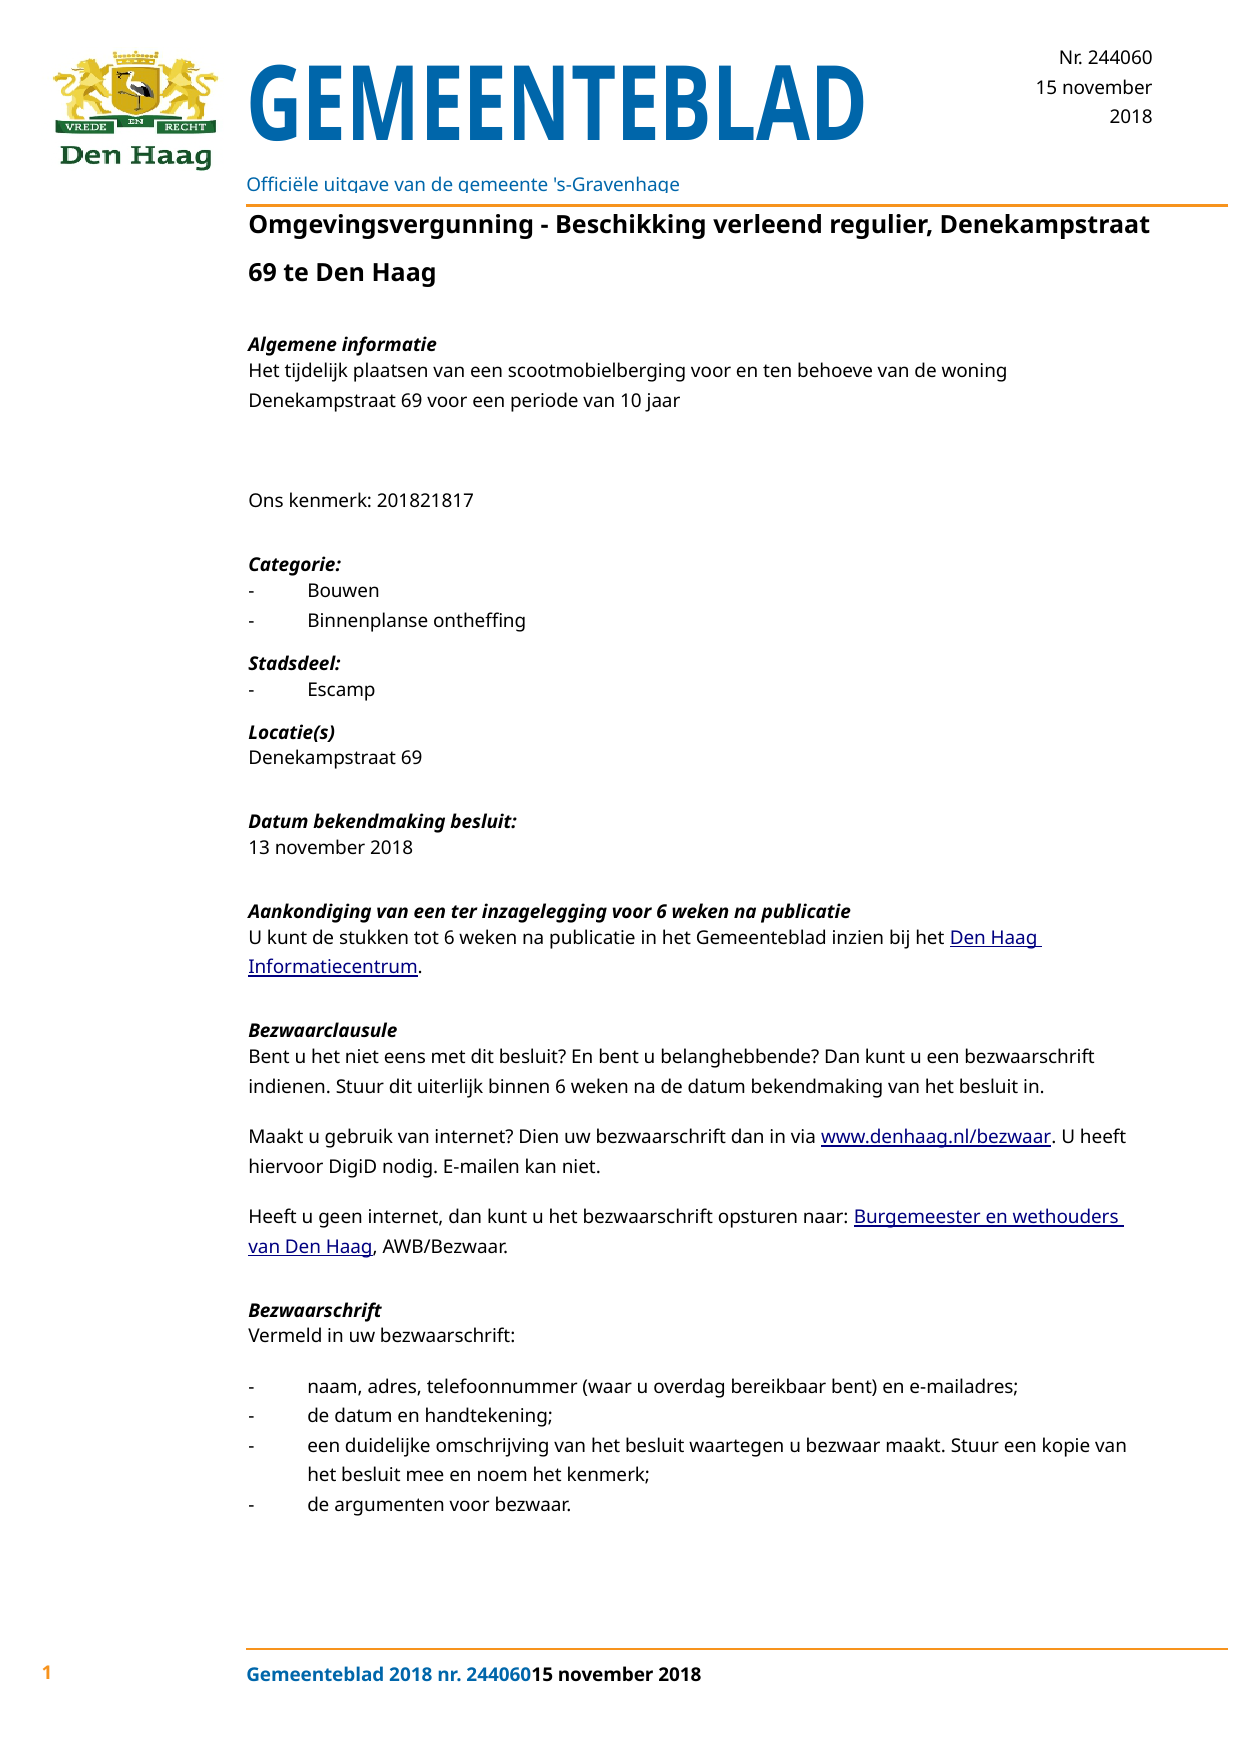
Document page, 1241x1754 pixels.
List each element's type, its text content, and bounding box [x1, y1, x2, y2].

list Escamp [248, 676, 1152, 701]
text Bezwaarschrift [248, 1297, 1152, 1322]
list naam, adres, telefoonnummer (waar u overdag bereikbaar bent) en e-mailadres; [248, 1373, 1152, 1399]
text Aankondiging van een ter inzagelegging voor 6 weken na publicatie [248, 898, 1152, 924]
list Bouwen [248, 577, 1152, 603]
text Datum bekendmaking besluit: [248, 808, 1152, 834]
list de argumenten voor bezwaar. [248, 1491, 1152, 1517]
text Algemene informatie [248, 331, 1152, 357]
text Heeft u geen internet, dan kunt u het bezwaarschrift opsturen naar: Burgemeester en wethouders van Den Haag, AWB/Bezwaar. [248, 1203, 1152, 1258]
text Stadsdeel: [248, 650, 1152, 676]
text Denekampstraat 69 [248, 744, 1152, 770]
text Locatie(s) [248, 719, 1152, 744]
text Bezwaarclausule [248, 1017, 1152, 1043]
text Omgevingsvergunning - Beschikking verleend regulier, Denekampstraat 69 te Den Haag [248, 207, 1152, 288]
text Vermeld in uw bezwaarschrift: [248, 1322, 1152, 1348]
text Het tijdelijk plaatsen van een scootmobielberging voor en ten behoeve van de woning Denekampstraat 69 voor een periode van 10 jaar [248, 357, 1152, 412]
text Maakt u gebruik van internet? Dien uw bezwaarschrift dan in via www.denhaag.nl/bezwaar. U heeft hiervoor DigiD nodig. E-mailen kan niet. [248, 1123, 1152, 1178]
text Bent u het niet eens met dit besluit? En bent u belanghebbende? Dan kunt u een bezwaarschrift indienen. Stuur dit uiterlijk binnen 6 weken na de datum bekendmaking van het besluit in. [248, 1043, 1152, 1098]
list de datum en handtekening; [248, 1402, 1152, 1428]
text Ons kenmerk: 201821817 [248, 488, 1152, 513]
list Binnenplanse ontheffing [248, 607, 1152, 633]
list een duidelijke omschrijving van het besluit waartegen u bezwaar maakt. Stuur een kopie van het besluit mee en noem het kenmerk; [248, 1432, 1152, 1487]
text U kunt de stukken tot 6 weken na publicatie in het Gemeenteblad inzien bij het Den Haag Informatiecentrum. [248, 924, 1152, 979]
text 13 november 2018 [248, 834, 1152, 860]
picture [41, 47, 231, 172]
text Categorie: [248, 552, 1152, 577]
